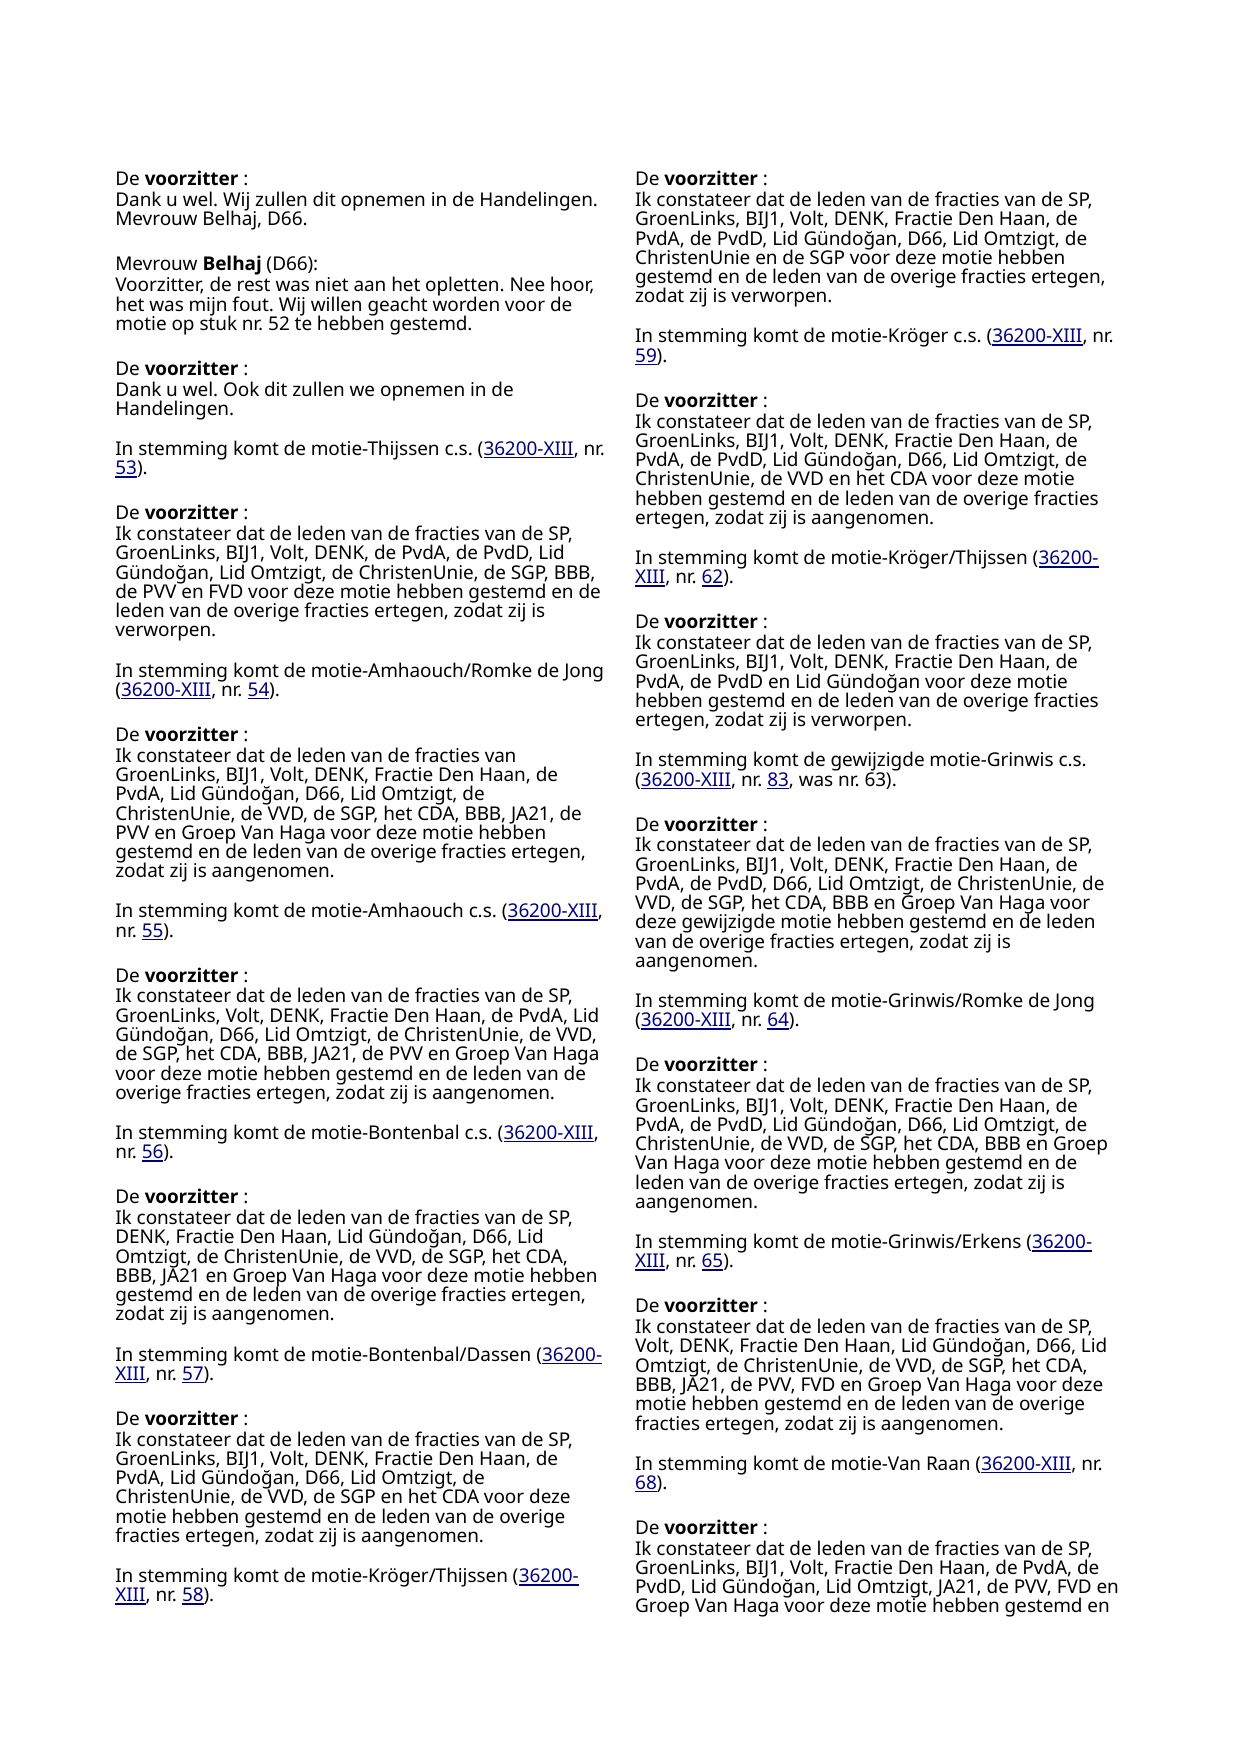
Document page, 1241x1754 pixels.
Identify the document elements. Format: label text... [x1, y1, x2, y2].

text Ik constateer dat de leden van de fracties van de SP, GroenLinks, BIJ1, Volt, Fractie Den Haan, de PvdA, de PvdD, Lid Gündoğan, Lid Omtzigt, JA21, de PVV, FVD en Groep Van Haga voor deze motie hebben gestemd en [635, 1540, 1125, 1617]
text In stemming komt de motie-Grinwis/Erkens (36200-XIII, nr. 65). [635, 1233, 1125, 1272]
text De voorzitter : [115, 355, 605, 381]
text Ik constateer dat de leden van de fracties van de SP, GroenLinks, BIJ1, Volt, DENK, Fractie Den Haan, de PvdA, de PvdD, D66, Lid Omtzigt, de ChristenUnie, de VVD, de SGP, het CDA, BBB en Groep Van Haga voor deze gewijzigde motie hebben gestemd en de leden van de overige fracties ertegen, zodat zij is aangenomen. [635, 836, 1125, 971]
text In stemming komt de gewijzigde motie-Grinwis c.s. (36200-XIII, nr. 83, was nr. 63). [635, 751, 1125, 790]
text Ik constateer dat de leden van de fracties van de SP, Volt, DENK, Fractie Den Haan, Lid Gündoğan, D66, Lid Omtzigt, de ChristenUnie, de VVD, de SGP, het CDA, BBB, JA21, de PVV, FVD en Groep Van Haga voor deze motie hebben gestemd en de leden van de overige fracties ertegen, zodat zij is aangenomen. [635, 1318, 1125, 1434]
text Ik constateer dat de leden van de fracties van GroenLinks, BIJ1, Volt, DENK, Fractie Den Haan, de PvdA, Lid Gündoğan, D66, Lid Omtzigt, de ChristenUnie, de VVD, de SGP, het CDA, BBB, JA21, de PVV en Groep Van Haga voor deze motie hebben gestemd en de leden van de overige fracties ertegen, zodat zij is aangenomen. [115, 747, 605, 882]
text Ik constateer dat de leden van de fracties van de SP, GroenLinks, Volt, DENK, Fractie Den Haan, de PvdA, Lid Gündoğan, D66, Lid Omtzigt, de ChristenUnie, de VVD, de SGP, het CDA, BBB, JA21, de PVV en Groep Van Haga voor deze motie hebben gestemd en de leden van de overige fracties ertegen, zodat zij is aangenomen. [115, 987, 605, 1103]
text De voorzitter : [115, 962, 605, 987]
text Ik constateer dat de leden van de fracties van de SP, GroenLinks, BIJ1, Volt, DENK, Fractie Den Haan, de PvdA, de PvdD, Lid Gündoğan, D66, Lid Omtzigt, de ChristenUnie, de VVD en het CDA voor deze motie hebben gestemd en de leden van de overige fracties ertegen, zodat zij is aangenomen. [635, 413, 1125, 528]
text In stemming komt de motie-Kröger c.s. (36200-XIII, nr. 59). [635, 327, 1125, 366]
text In stemming komt de motie-Kröger/Thijssen (36200-XIII, nr. 58). [115, 1567, 605, 1606]
text In stemming komt de motie-Bontenbal c.s. (36200-XIII, nr. 56). [115, 1124, 605, 1162]
text Mevrouw Belhaj (D66): [115, 251, 605, 276]
text In stemming komt de motie-Grinwis/Romke de Jong (36200-XIII, nr. 64). [635, 992, 1125, 1031]
text De voorzitter : [635, 811, 1125, 836]
text De voorzitter : [635, 608, 1125, 634]
text In stemming komt de motie-Amhaouch/Romke de Jong (36200-XIII, nr. 54). [115, 662, 605, 700]
text Ik constateer dat de leden van de fracties van de SP, GroenLinks, BIJ1, Volt, DENK, Fractie Den Haan, de PvdA, de PvdD, Lid Gündoğan, D66, Lid Omtzigt, de ChristenUnie, de VVD, de SGP, het CDA, BBB en Groep Van Haga voor deze motie hebben gestemd en de leden van de overige fracties ertegen, zodat zij is aangenomen. [635, 1077, 1125, 1212]
text De voorzitter : [635, 1514, 1125, 1540]
text Ik constateer dat de leden van de fracties van de SP, DENK, Fractie Den Haan, Lid Gündoğan, D66, Lid Omtzigt, de ChristenUnie, de VVD, de SGP, het CDA, BBB, JA21 en Groep Van Haga voor deze motie hebben gestemd en de leden van de overige fracties ertegen, zodat zij is aangenomen. [115, 1209, 605, 1325]
text In stemming komt de motie-Kröger/Thijssen (36200-XIII, nr. 62). [635, 549, 1125, 588]
text Dank u wel. Ook dit zullen we opnemen in de Handelingen. [115, 381, 605, 419]
text De voorzitter : [635, 1052, 1125, 1077]
text De voorzitter : [115, 499, 605, 525]
text Ik constateer dat de leden van de fracties van de SP, GroenLinks, BIJ1, Volt, DENK, Fractie Den Haan, de PvdA, Lid Gündoğan, D66, Lid Omtzigt, de ChristenUnie, de VVD, de SGP en het CDA voor deze motie hebben gestemd en de leden van de overige fracties ertegen, zodat zij is aangenomen. [115, 1431, 605, 1546]
text De voorzitter : [635, 1292, 1125, 1318]
text De voorzitter : [635, 387, 1125, 413]
text Ik constateer dat de leden van de fracties van de SP, GroenLinks, BIJ1, Volt, DENK, Fractie Den Haan, de PvdA, de PvdD, Lid Gündoğan, D66, Lid Omtzigt, de ChristenUnie en de SGP voor deze motie hebben gestemd en de leden van de overige fracties ertegen, zodat zij is verworpen. [635, 191, 1125, 307]
text Voorzitter, de rest was niet aan het opletten. Nee hoor, het was mijn fout. Wij willen geacht worden voor de motie op stuk nr. 52 te hebben gestemd. [115, 276, 605, 334]
text In stemming komt de motie-Amhaouch c.s. (36200-XIII, nr. 55). [115, 902, 605, 941]
text De voorzitter : [115, 721, 605, 747]
text De voorzitter : [115, 1405, 605, 1431]
text Ik constateer dat de leden van de fracties van de SP, GroenLinks, BIJ1, Volt, DENK, de PvdA, de PvdD, Lid Gündoğan, Lid Omtzigt, de ChristenUnie, de SGP, BBB, de PVV en FVD voor deze motie hebben gestemd en de leden van de overige fracties ertegen, zodat zij is verworpen. [115, 525, 605, 641]
text De voorzitter : [115, 1183, 605, 1209]
text De voorzitter : [115, 165, 605, 191]
text Ik constateer dat de leden van de fracties van de SP, GroenLinks, BIJ1, Volt, DENK, Fractie Den Haan, de PvdA, de PvdD en Lid Gündoğan voor deze motie hebben gestemd en de leden van de overige fracties ertegen, zodat zij is verworpen. [635, 634, 1125, 731]
text In stemming komt de motie-Bontenbal/Dassen (36200-XIII, nr. 57). [115, 1346, 605, 1384]
text De voorzitter : [635, 165, 1125, 191]
text In stemming komt de motie-Van Raan (36200-XIII, nr. 68). [635, 1454, 1125, 1493]
text In stemming komt de motie-Thijssen c.s. (36200-XIII, nr. 53). [115, 440, 605, 478]
text Dank u wel. Wij zullen dit opnemen in de Handelingen. Mevrouw Belhaj, D66. [115, 191, 605, 230]
